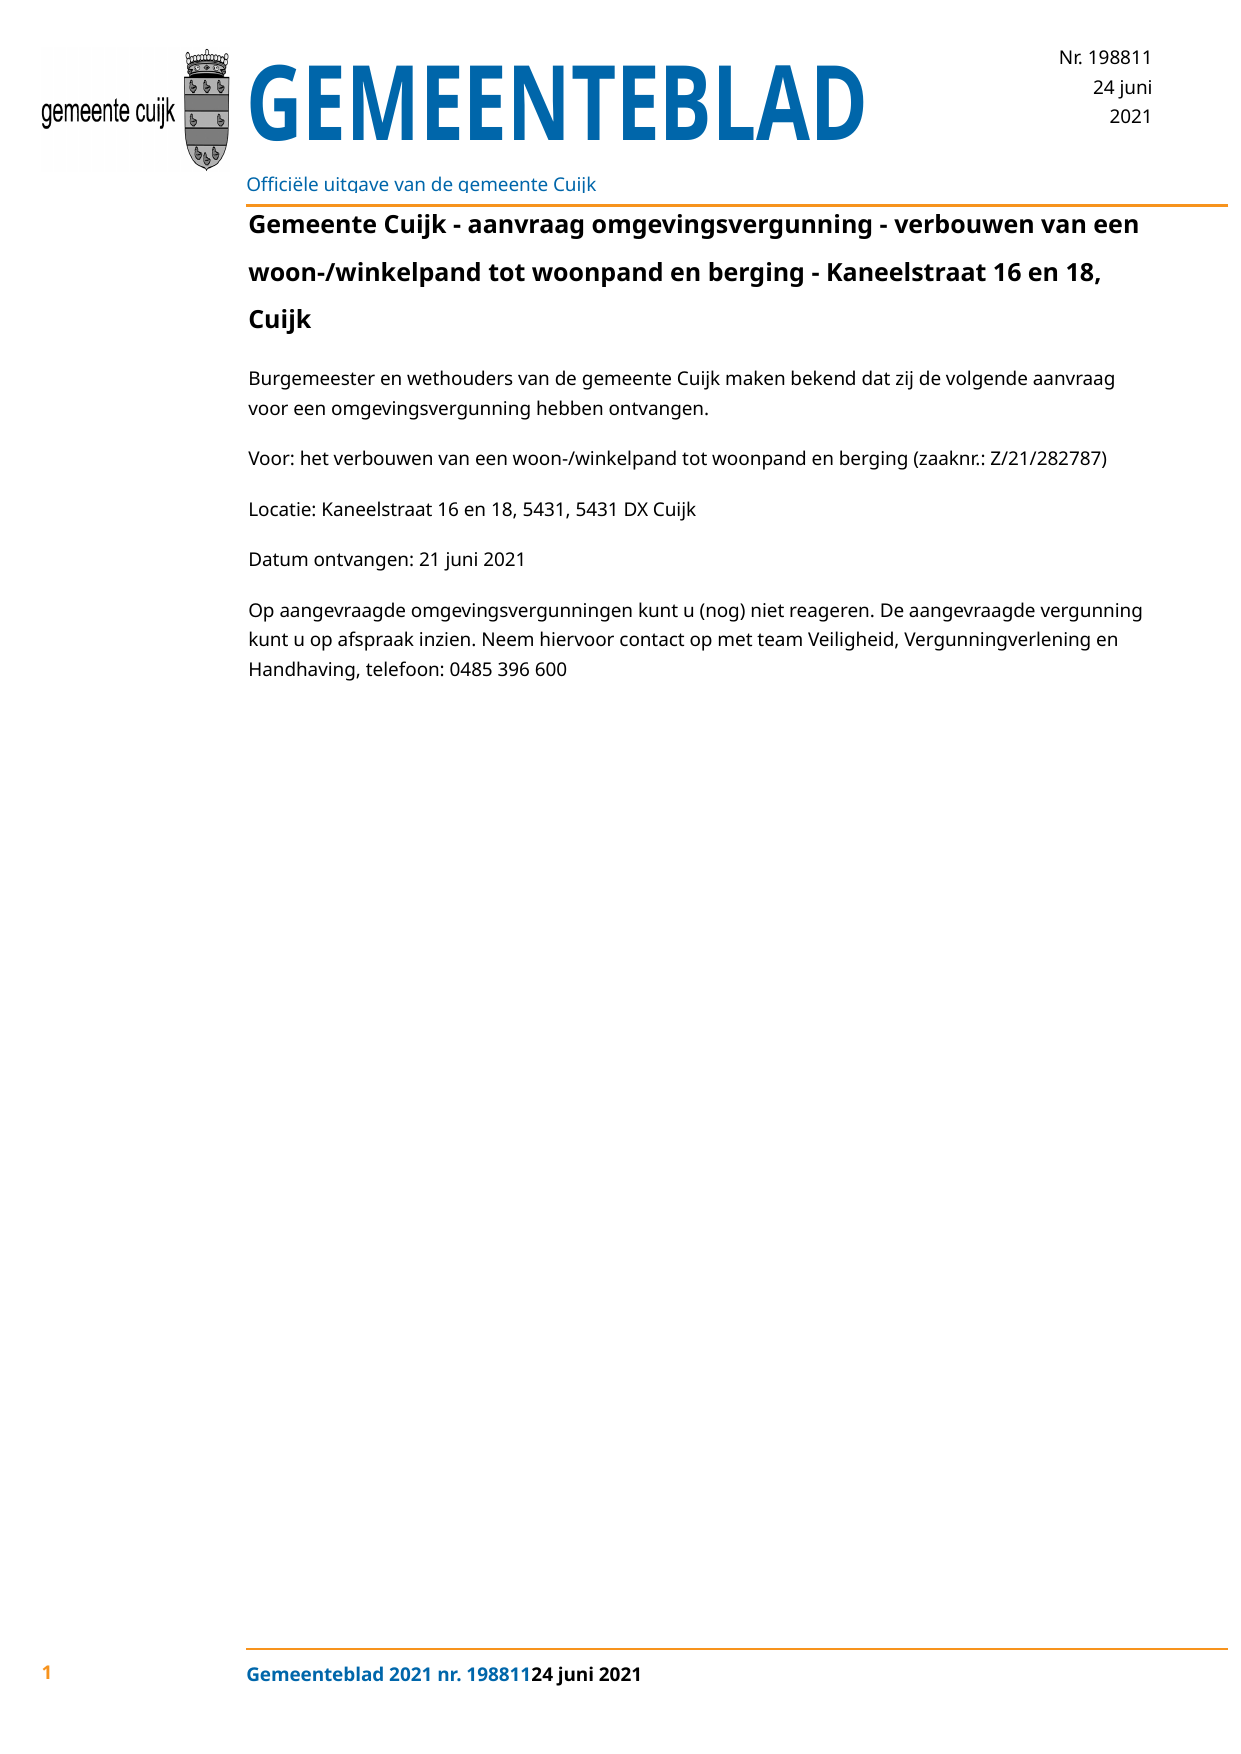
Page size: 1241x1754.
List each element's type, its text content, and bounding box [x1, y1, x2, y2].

text Op aangevraagde omgevingsvergunningen kunt u (nog) niet reageren. De aangevraagde vergunning kunt u op afspraak inzien. Neem hiervoor contact op met team Veiligheid, Vergunningverlening en Handhaving, telefoon: 0485 396 600 [248, 597, 1152, 682]
text Gemeente Cuijk - aanvraag omgevingsvergunning - verbouwen van een woon-/winkelpand tot woonpand en berging - Kaneelstraat 16 en 18, Cuijk [248, 207, 1152, 336]
text Burgemeester en wethouders van de gemeente Cuijk maken bekend dat zij de volgende aanvraag voor een omgevingsvergunning hebben ontvangen. [248, 366, 1152, 421]
text Locatie: Kaneelstraat 16 en 18, 5431, 5431 DX Cuijk [248, 496, 1152, 522]
text Voor: het verbouwen van een woon-/winkelpand tot woonpand en berging (zaaknr.: Z/21/282787) [248, 446, 1152, 471]
picture [41, 47, 231, 172]
text Datum ontvangen: 21 juni 2021 [248, 546, 1152, 572]
